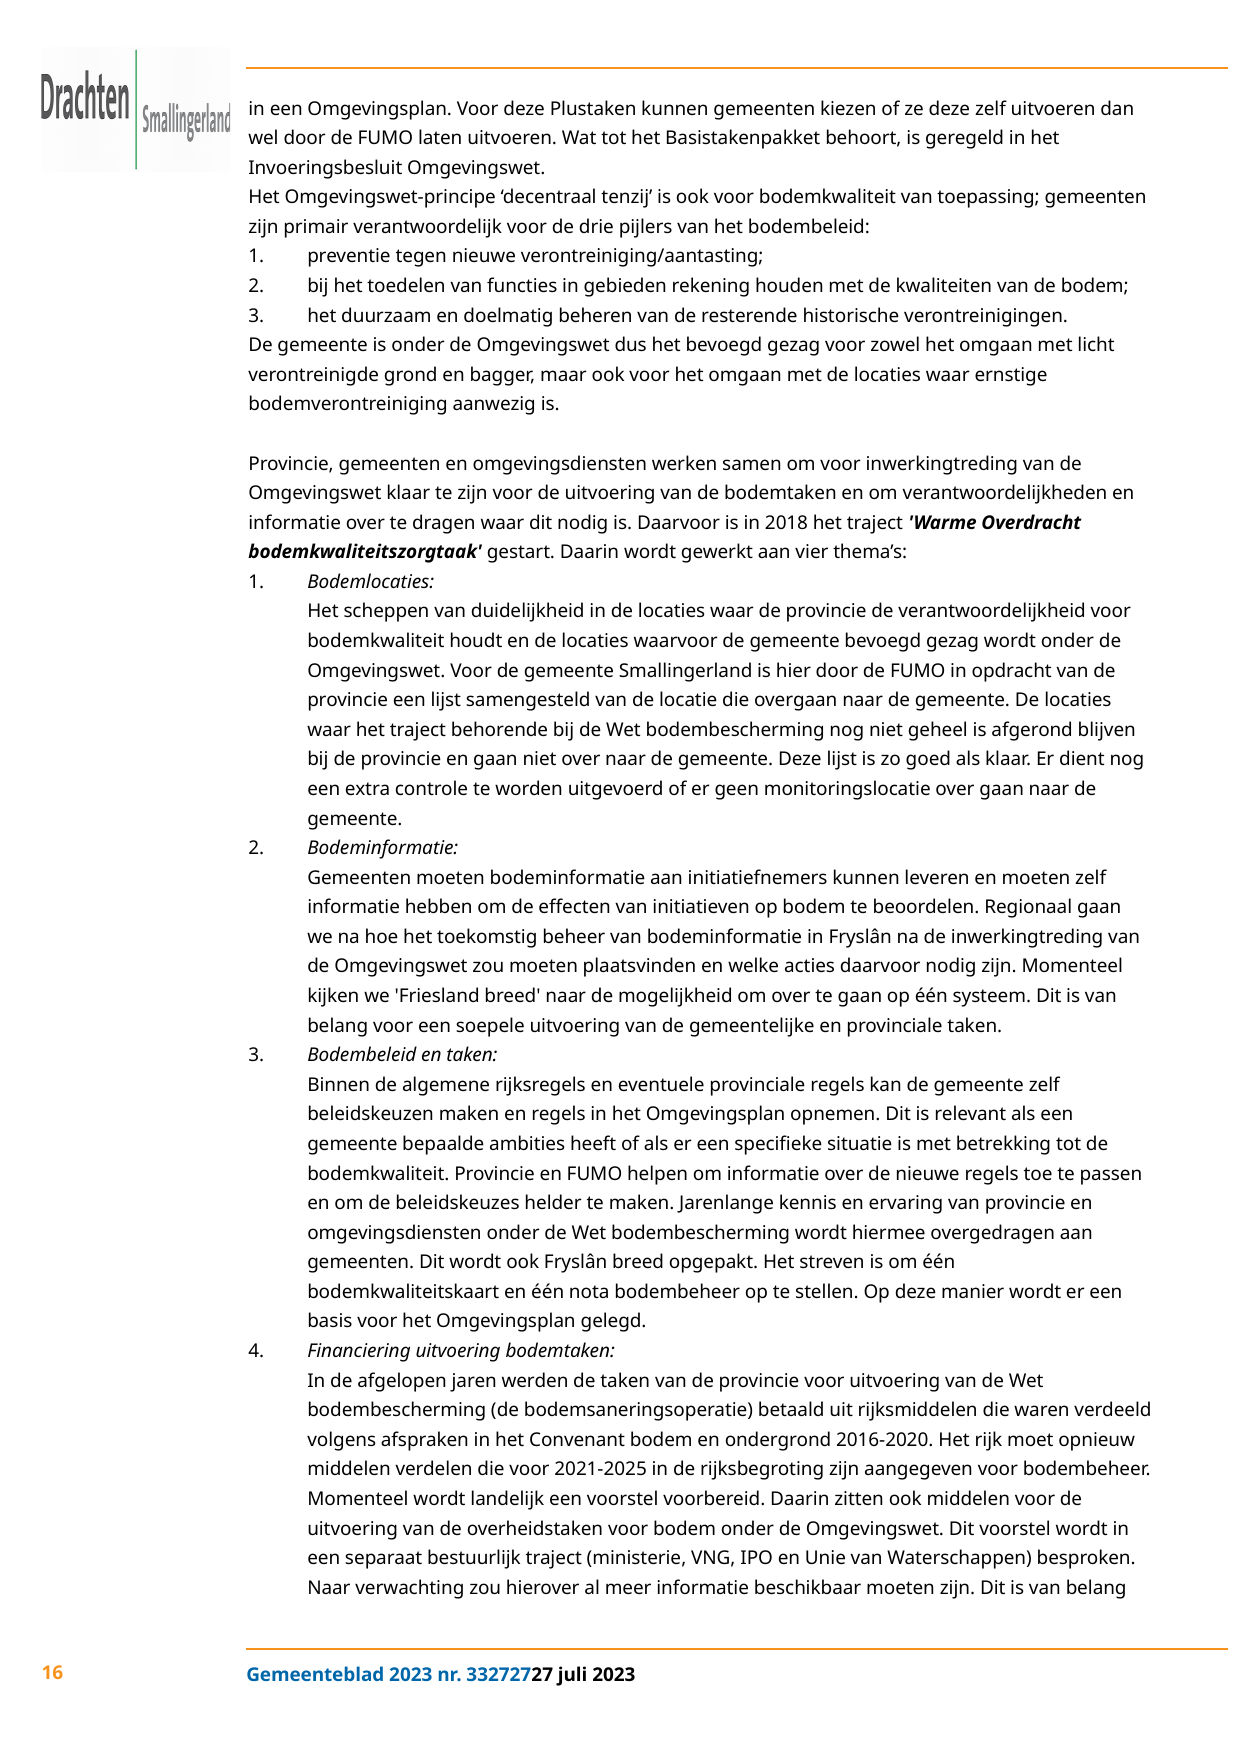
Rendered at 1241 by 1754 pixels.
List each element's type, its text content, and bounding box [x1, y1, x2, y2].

list Binnen de algemene rijksregels en eventuele provinciale regels kan de gemeente zelf beleidskeuzen maken en regels in het Omgevingsplan opnemen. Dit is relevant als een gemeente bepaalde ambities heeft of als er een specifieke situatie is met betrekking tot de bodemkwaliteit. Provincie en FUMO helpen om informatie over de nieuwe regels toe te passen en om de beleidskeuzes helder te maken. Jarenlange kennis en ervaring van provincie en omgevingsdiensten onder de Wet bodembescherming wordt hiermee overgedragen aan gemeenten. Dit wordt ook Fryslân breed opgepakt. Het streven is om één bodemkwaliteitskaart en één nota bodembeheer op te stellen. Op deze manier wordt er een basis voor het Omgevingsplan gelegd. [248, 1071, 1152, 1333]
list Bodemlocaties: [248, 568, 1152, 594]
list Financiering uitvoering bodemtaken: [248, 1337, 1152, 1363]
list Bodeminformatie: [248, 834, 1152, 860]
text Het Omgevingswet-principe ‘decentraal tenzij’ is ook voor bodemkwaliteit van toepassing; gemeenten zijn primair verantwoordelijk voor de drie pijlers van het bodembeleid: [248, 183, 1152, 239]
text in een Omgevingsplan. Voor deze Plustaken kunnen gemeenten kiezen of ze deze zelf uitvoeren dan wel door de FUMO laten uitvoeren. Wat tot het Basistakenpakket behoort, is geregeld in het Invoeringsbesluit Omgevingswet. [248, 95, 1152, 180]
picture [41, 47, 231, 172]
list bij het toedelen van functies in gebieden rekening houden met de kwaliteiten van de bodem; [248, 272, 1152, 298]
list Het scheppen van duidelijkheid in de locaties waar de provincie de verantwoordelijkheid voor bodemkwaliteit houdt en de locaties waarvoor de gemeente bevoegd gezag wordt onder de Omgevingswet. Voor de gemeente Smallingerland is hier door de FUMO in opdracht van de provincie een lijst samengesteld van de locatie die overgaan naar de gemeente. De locaties waar het traject behorende bij de Wet bodembescherming nog niet geheel is afgerond blijven bij de provincie en gaan niet over naar de gemeente. Deze lijst is zo goed als klaar. Er dient nog een extra controle te worden uitgevoerd of er geen monitoringslocatie over gaan naar de gemeente. [248, 598, 1152, 831]
text Provincie, gemeenten en omgevingsdiensten werken samen om voor inwerkingtreding van de Omgevingswet klaar te zijn voor de uitvoering van de bodemtaken en om verantwoordelijkheden en informatie over te dragen waar dit nodig is. Daarvoor is in 2018 het traject 'Warme Overdracht bodemkwaliteitszorgtaak' gestart. Daarin wordt gewerkt aan vier thema’s: [248, 450, 1152, 564]
text De gemeente is onder de Omgevingswet dus het bevoegd gezag voor zowel het omgaan met licht verontreinigde grond en bagger, maar ook voor het omgaan met de locaties waar ernstige bodemverontreiniging aanwezig is. [248, 331, 1152, 416]
list Bodembeleid en taken: [248, 1041, 1152, 1067]
list In de afgelopen jaren werden de taken van de provincie voor uitvoering van de Wet bodembescherming (de bodemsaneringsoperatie) betaald uit rijksmiddelen die waren verdeeld volgens afspraken in het Convenant bodem en ondergrond 2016-2020. Het rijk moet opnieuw middelen verdelen die voor 2021-2025 in de rijksbegroting zijn aangegeven voor bodembeheer. Momenteel wordt landelijk een voorstel voorbereid. Daarin zitten ook middelen voor de uitvoering van de overheidstaken voor bodem onder de Omgevingswet. Dit voorstel wordt in een separaat bestuurlijk traject (ministerie, VNG, IPO en Unie van Waterschappen) besproken. Naar verwachting zou hierover al meer informatie beschikbaar moeten zijn. Dit is van belang [248, 1367, 1152, 1600]
list preventie tegen nieuwe verontreiniging/aantasting; [248, 243, 1152, 268]
list het duurzaam en doelmatig beheren van de resterende historische verontreinigingen. [248, 302, 1152, 328]
list Gemeenten moeten bodeminformatie aan initiatiefnemers kunnen leveren en moeten zelf informatie hebben om de effecten van initiatieven op bodem te beoordelen. Regionaal gaan we na hoe het toekomstig beheer van bodeminformatie in Fryslân na de inwerkingtreding van de Omgevingswet zou moeten plaatsvinden en welke acties daarvoor nodig zijn. Momenteel kijken we 'Friesland breed' naar de mogelijkheid om over te gaan op één systeem. Dit is van belang voor een soepele uitvoering van de gemeentelijke en provinciale taken. [248, 864, 1152, 1038]
